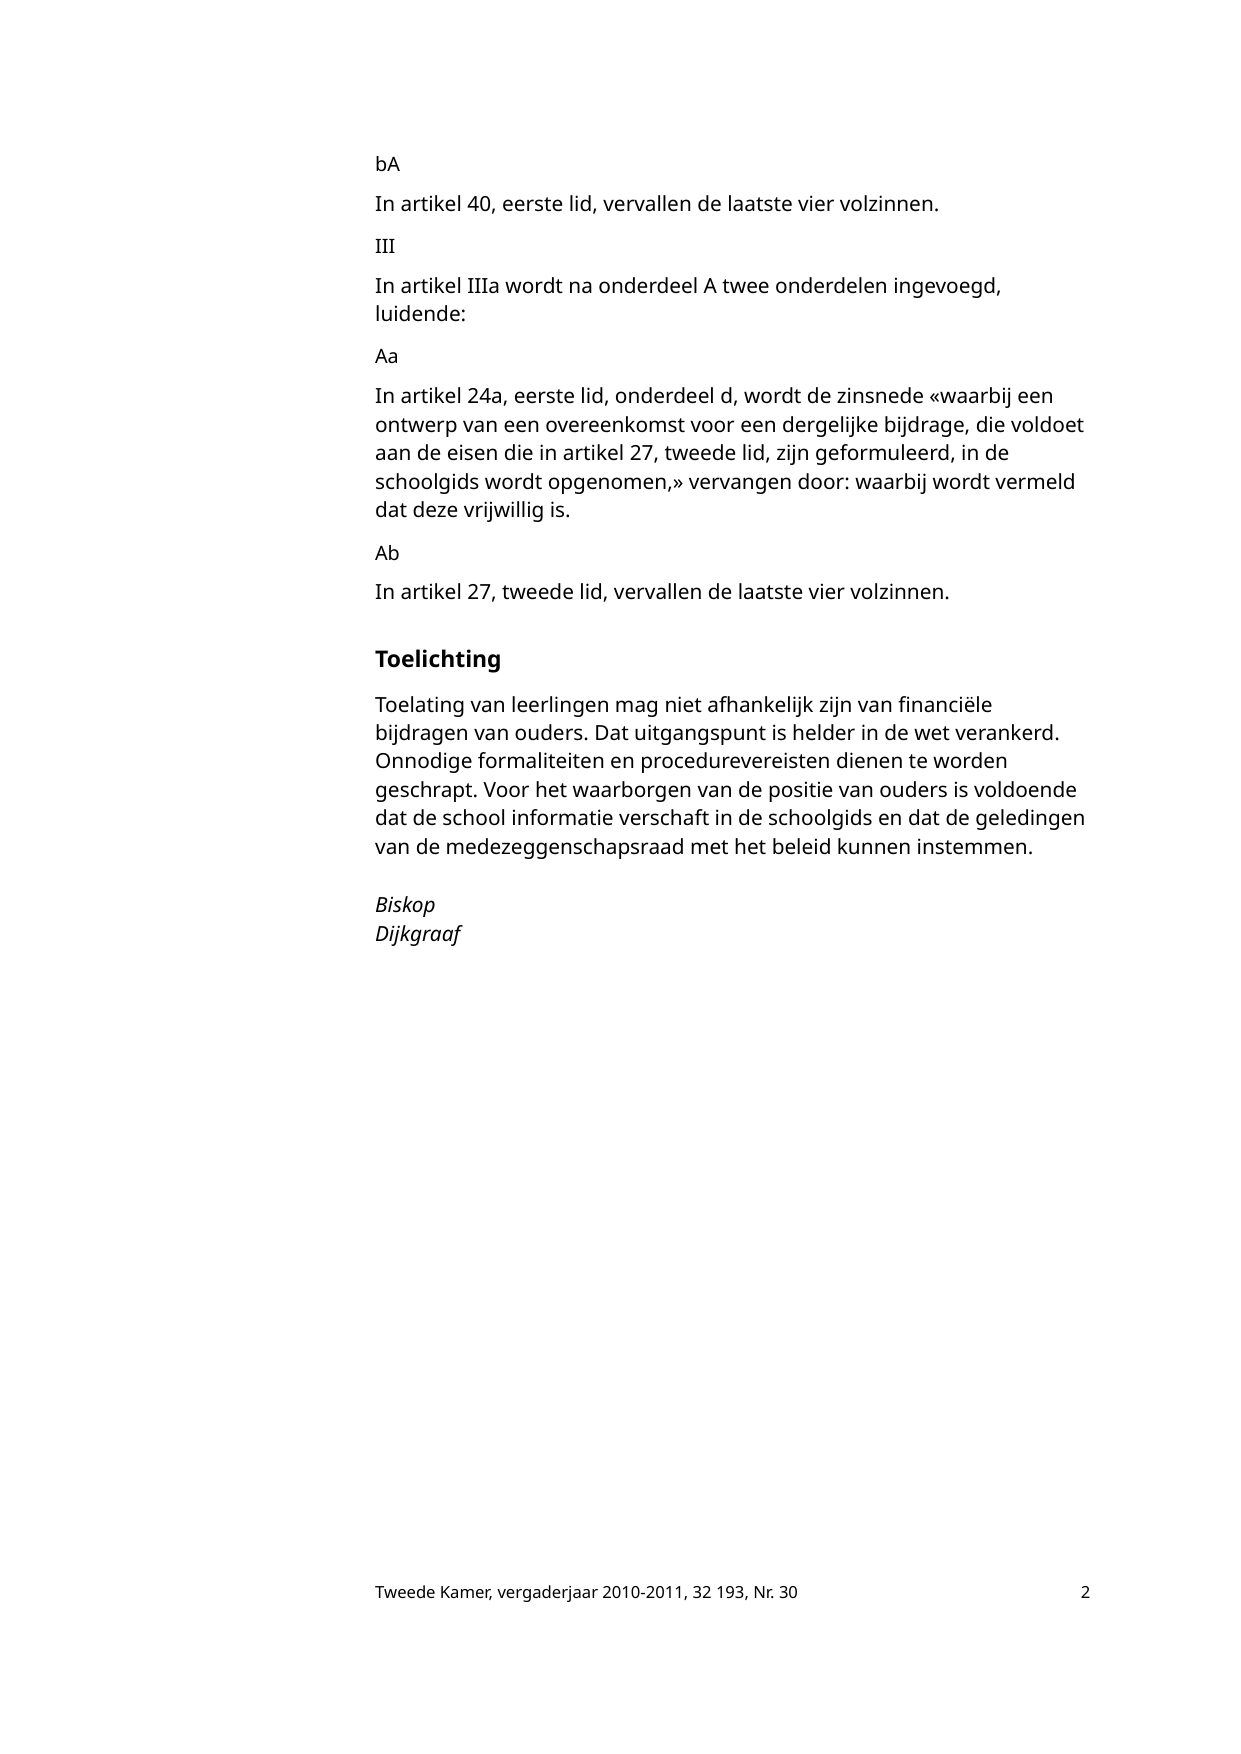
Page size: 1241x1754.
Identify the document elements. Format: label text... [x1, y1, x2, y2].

text Toelating van leerlingen mag niet afhankelijk zijn van financiële bijdragen van ouders. Dat uitgangspunt is helder in de wet verankerd. Onnodige formaliteiten en procedurevereisten dienen te worden geschrapt. Voor het waarborgen van de positie van ouders is voldoende dat de school informatie verschaft in de schoolgids en dat de geledingen van de medezeggenschapsraad met het beleid kunnen instemmen. [375, 690, 1090, 860]
text In artikel 27, tweede lid, vervallen de laatste vier volzinnen. [375, 577, 1090, 606]
subtitle Toelichting [375, 643, 1090, 675]
text Aa [375, 343, 1090, 370]
text Ab [375, 539, 1090, 566]
text Dijkgraaf [375, 919, 1090, 947]
text Biskop [375, 890, 1090, 919]
text In artikel IIIa wordt na onderdeel A twee onderdelen ingevoegd, luidende: [375, 271, 1090, 328]
text III [375, 232, 1090, 259]
text In artikel 40, eerste lid, vervallen de laatste vier volzinnen. [375, 189, 1090, 217]
text bA [375, 150, 1090, 177]
text In artikel 24a, eerste lid, onderdeel d, wordt de zinsnede «waarbij een ontwerp van een overeenkomst voor een dergelijke bijdrage, die voldoet aan de eisen die in artikel 27, tweede lid, zijn geformuleerd, in de schoolgids wordt opgenomen,» vervangen door: waarbij wordt vermeld dat deze vrijwillig is. [375, 382, 1090, 524]
